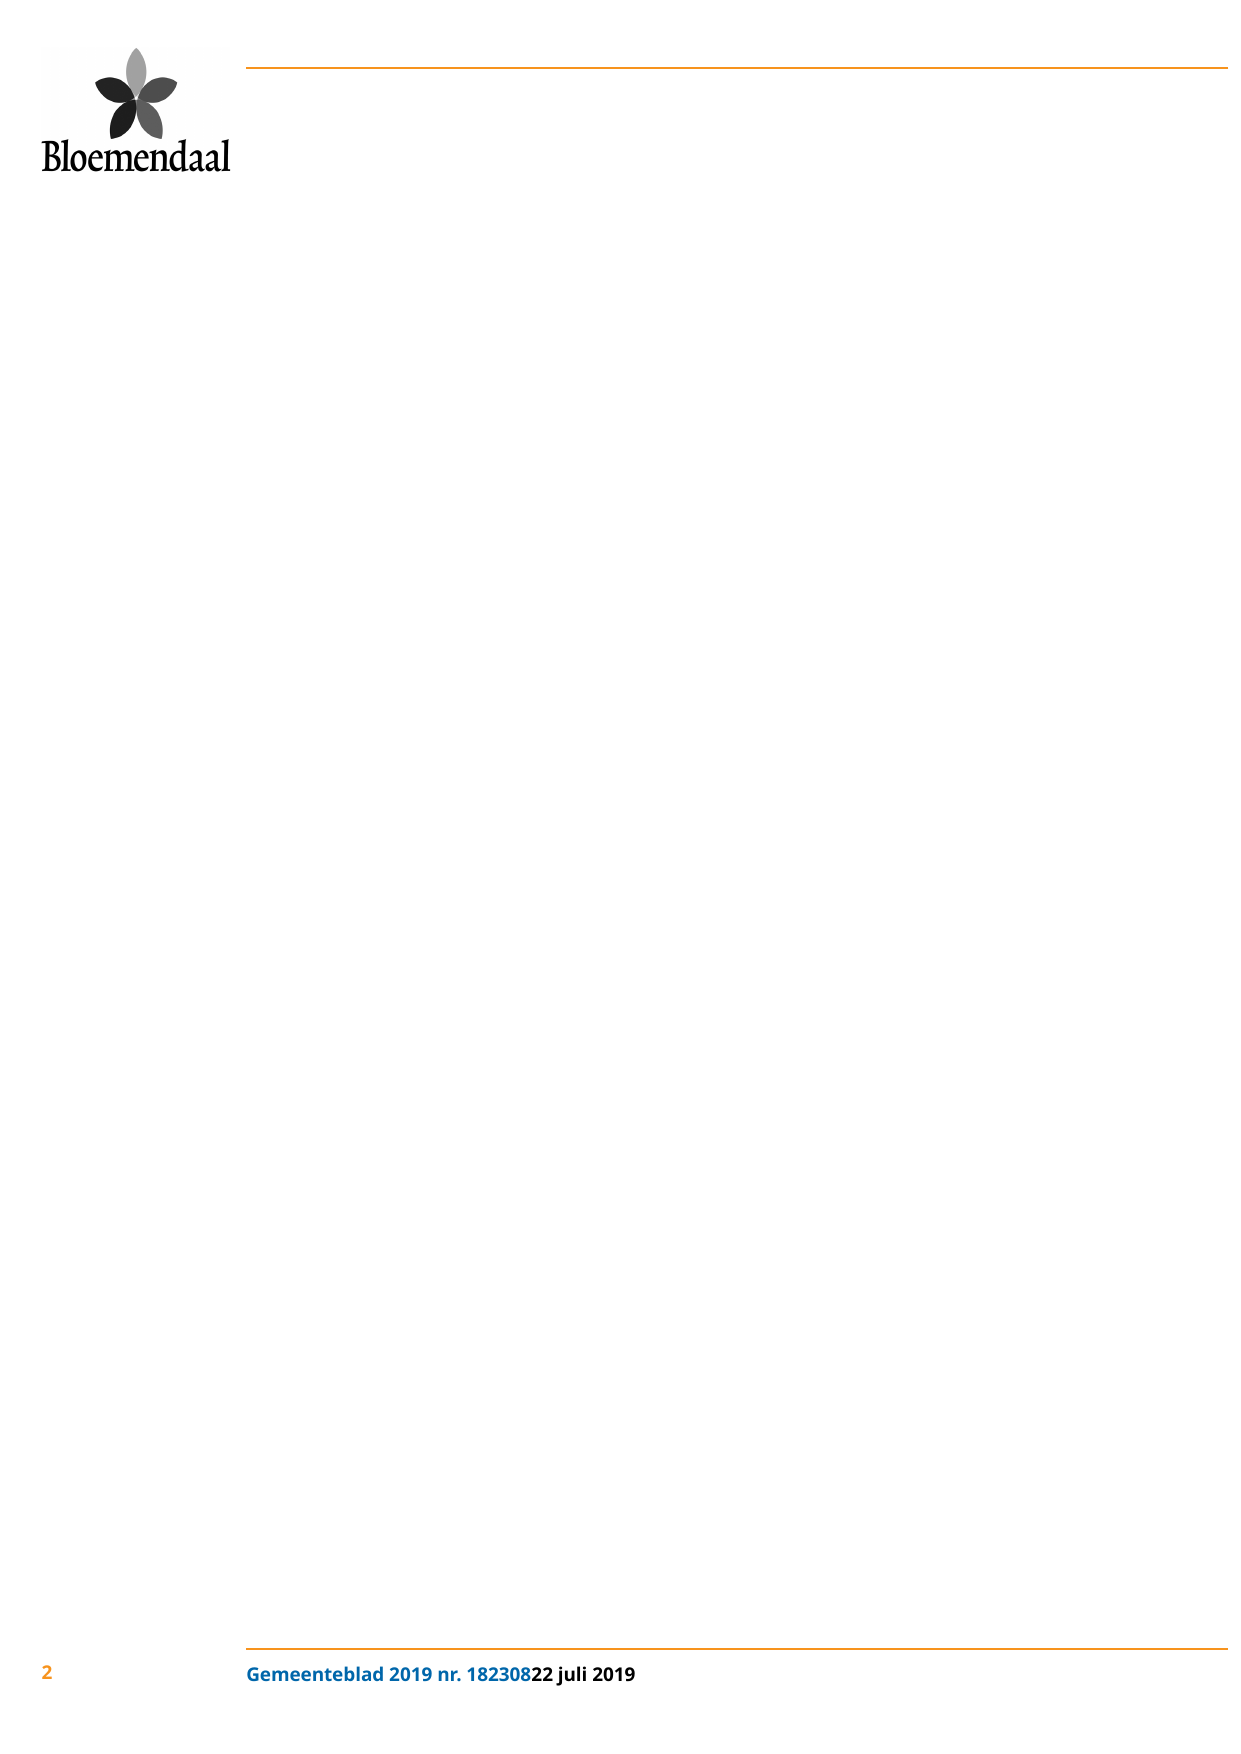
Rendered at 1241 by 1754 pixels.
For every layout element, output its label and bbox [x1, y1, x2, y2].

picture [41, 47, 231, 172]
